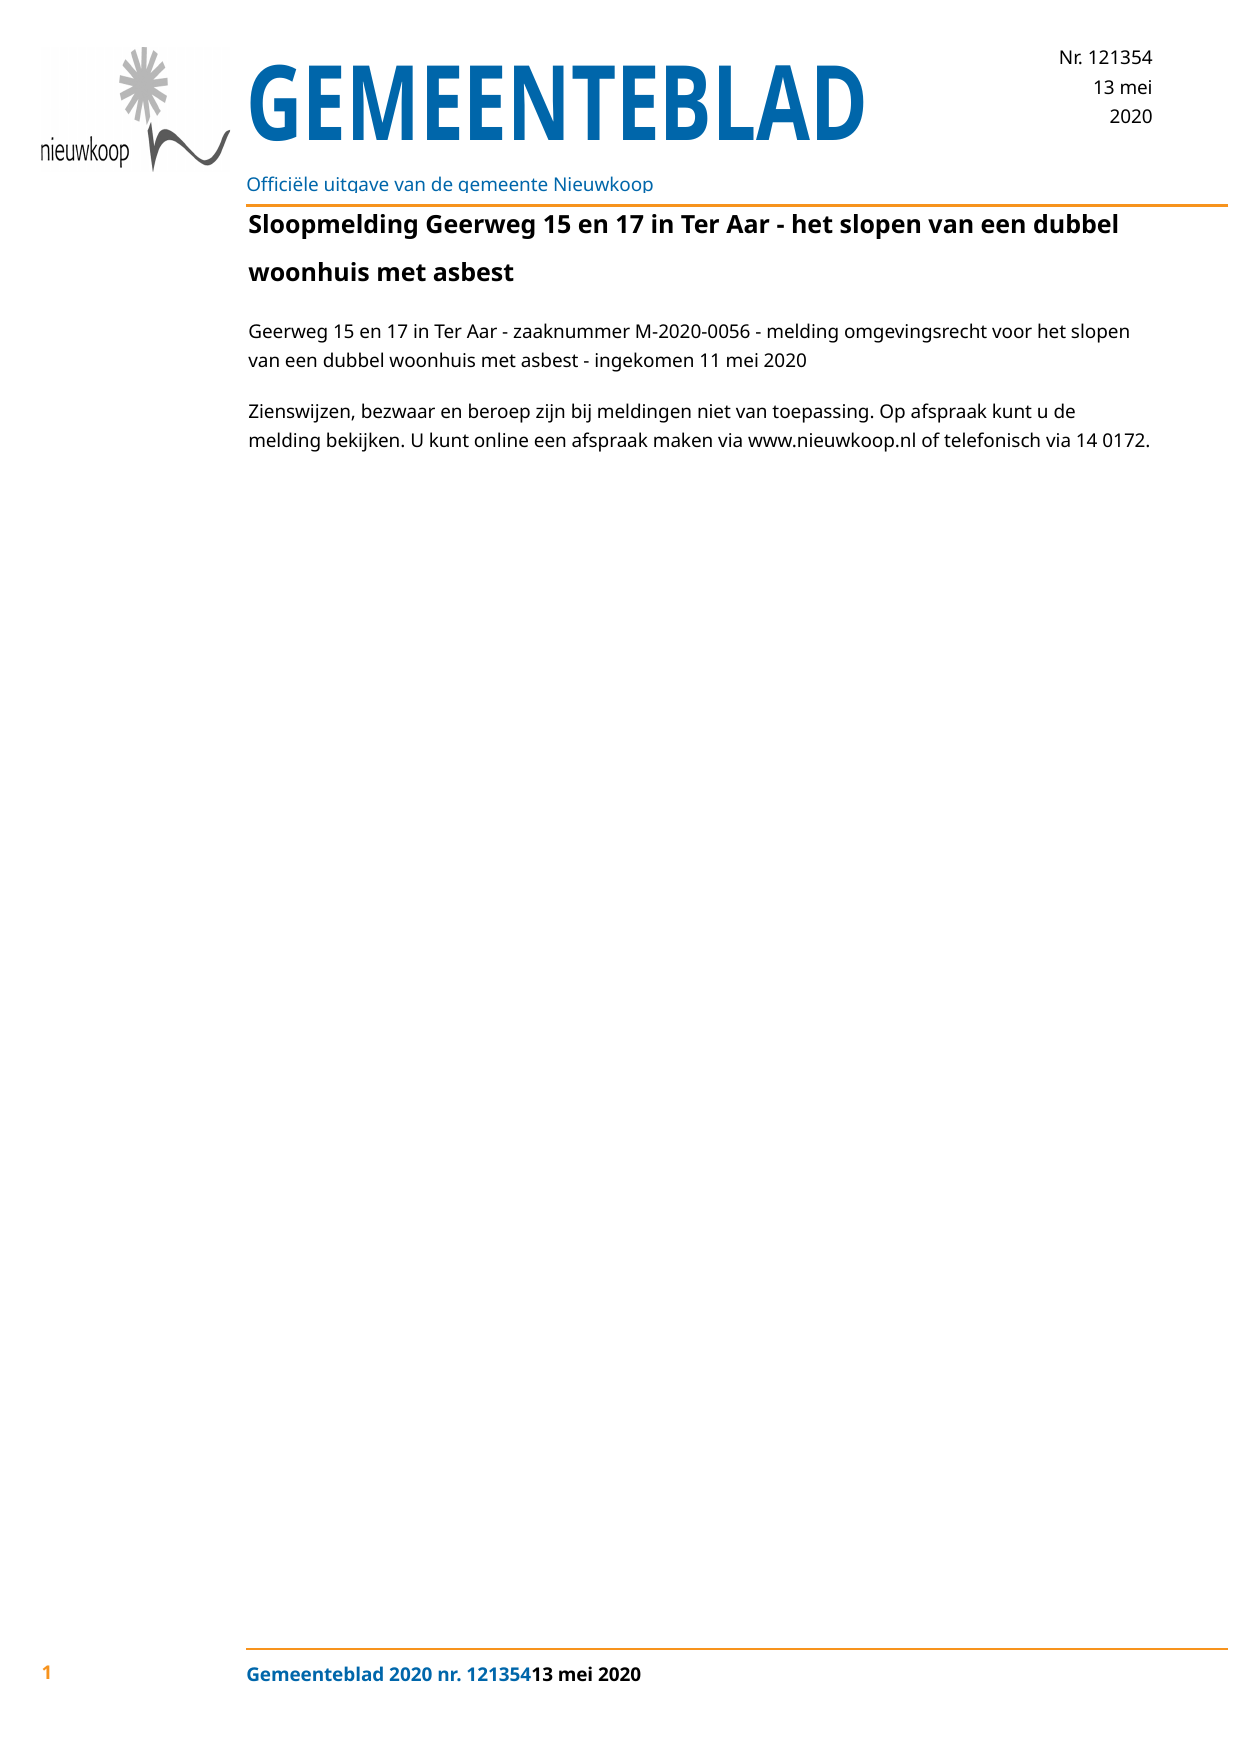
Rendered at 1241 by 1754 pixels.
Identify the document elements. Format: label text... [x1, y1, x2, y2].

text Sloopmelding Geerweg 15 en 17 in Ter Aar - het slopen van een dubbel woonhuis met asbest [248, 207, 1152, 288]
text Geerweg 15 en 17 in Ter Aar - zaaknummer M-2020-0056 - melding omgevingsrecht voor het slopen van een dubbel woonhuis met asbest - ingekomen 11 mei 2020 [248, 318, 1152, 373]
picture [41, 47, 231, 172]
text Zienswijzen, bezwaar en beroep zijn bij meldingen niet van toepassing. Op afspraak kunt u de melding bekijken. U kunt online een afspraak maken via www.nieuwkoop.nl of telefonisch via 14 0172. [248, 398, 1152, 453]
